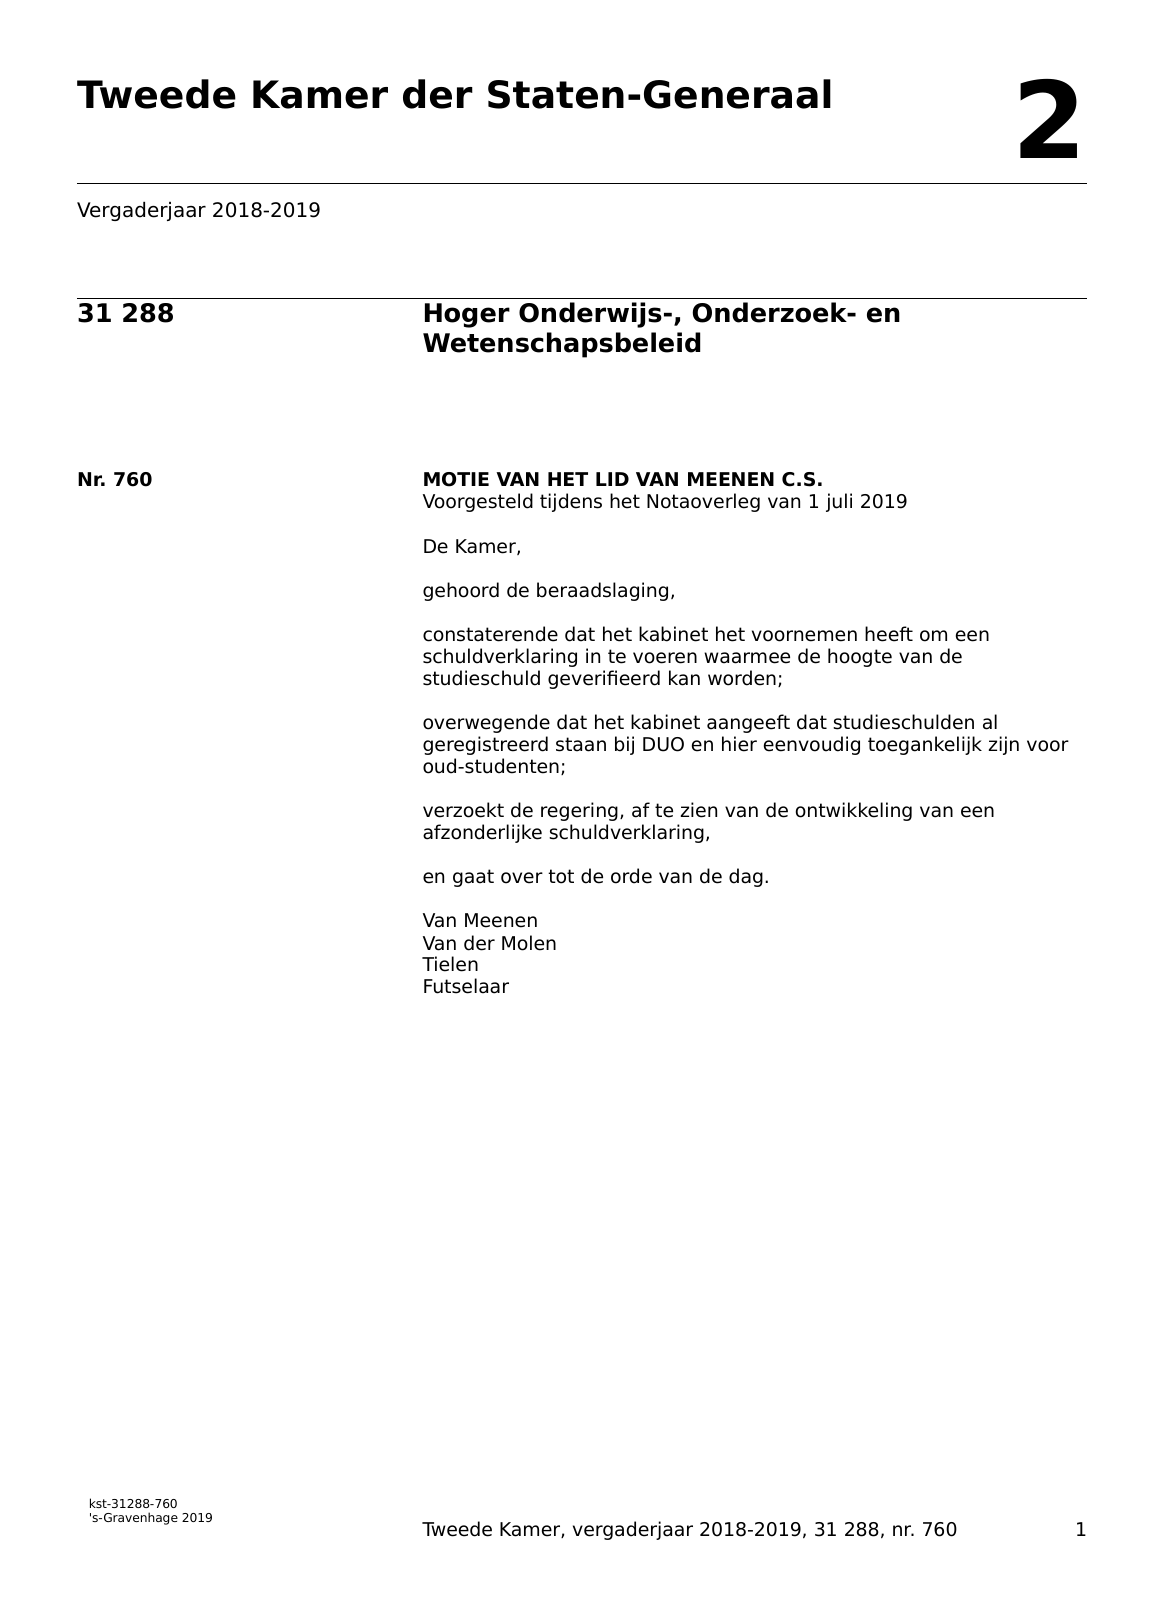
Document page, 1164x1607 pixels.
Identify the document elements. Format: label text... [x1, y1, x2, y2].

text en gaat over tot de orde van de dag. [422, 866, 1087, 888]
text verzoekt de regering, af te zien van de ontwikkeling van een afzonderlijke schuldverklaring, [422, 800, 1087, 844]
table_header 2 [886, 59, 1087, 183]
table_cell Vergaderjaar 2018-2019 [77, 184, 1087, 298]
text Van Meenen [422, 910, 1087, 932]
text Tielen [422, 954, 1087, 976]
subtitle Nr. 760 MOTIE VAN HET LID VAN MEENEN C.S. [77, 469, 1087, 491]
subtitle 31 288 Hoger Onderwijs-, Onderzoek- en Wetenschapsbeleid [77, 299, 1087, 358]
text kst-31288-760 [88, 1497, 323, 1511]
text Voorgesteld tijdens het Notaoverleg van 1 juli 2019 [422, 491, 1087, 513]
text constaterende dat het kabinet het voornemen heeft om een schuldverklaring in te voeren waarmee de hoogte van de studieschuld geverifieerd kan worden; [422, 624, 1087, 690]
text gehoord de beraadslaging, [422, 580, 1087, 602]
text Futselaar [422, 976, 1087, 998]
text Van der Molen [422, 932, 1087, 954]
text De Kamer, [422, 536, 1087, 557]
text overwegende dat het kabinet aangeeft dat studieschulden al geregistreerd staan bij DUO en hier eenvoudig toegankelijk zijn voor oud-studenten; [422, 712, 1087, 778]
text 's-Gravenhage 2019 [88, 1511, 323, 1525]
table_header Tweede Kamer der Staten-Generaal [77, 59, 886, 183]
